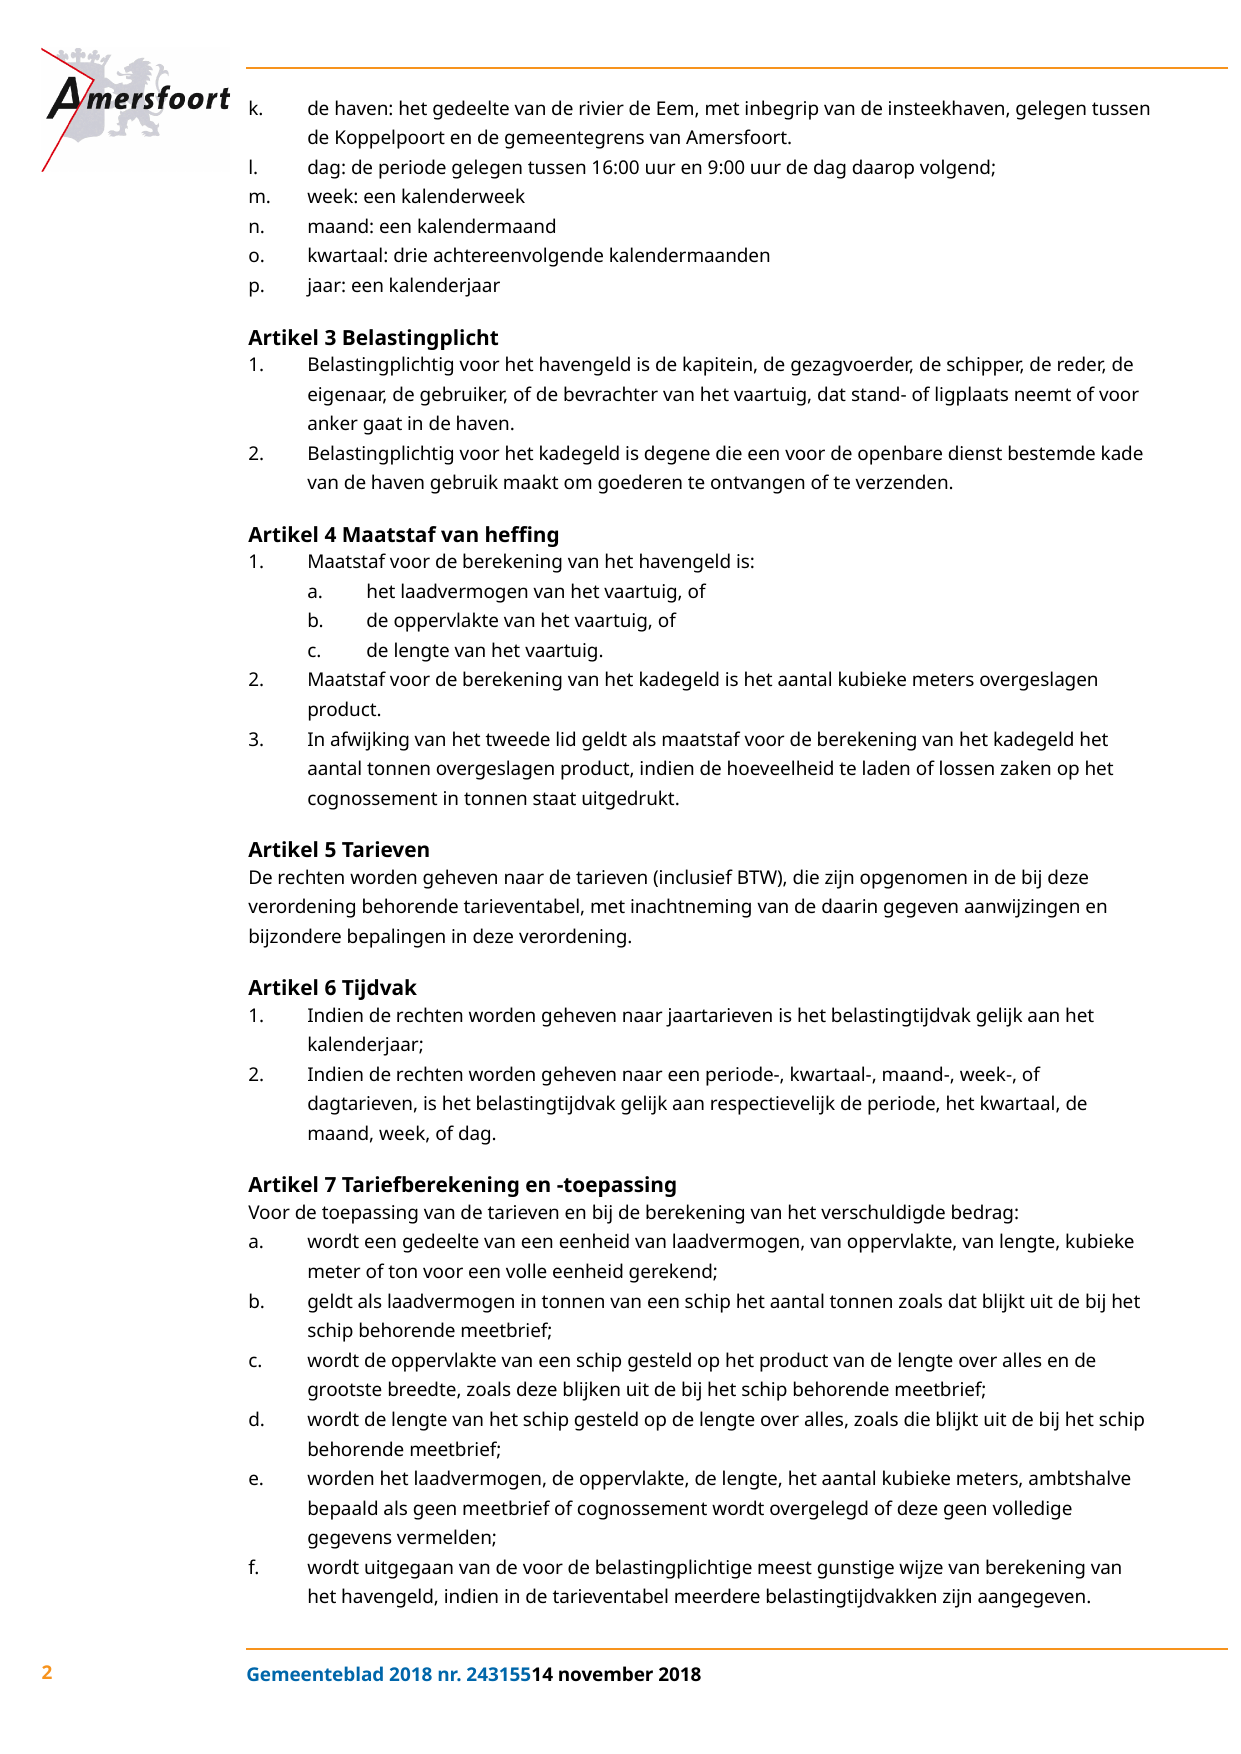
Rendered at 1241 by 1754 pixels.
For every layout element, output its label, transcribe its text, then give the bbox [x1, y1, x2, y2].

text De rechten worden geheven naar de tarieven (inclusief BTW), die zijn opgenomen in de bij deze verordening behorende tarieventabel, met inachtneming van de daarin gegeven aanwijzingen en bijzondere bepalingen in deze verordening. [248, 864, 1152, 949]
list wordt een gedeelte van een eenheid van laadvermogen, van oppervlakte, van lengte, kubieke meter of ton voor een volle eenheid gerekend; [248, 1229, 1152, 1284]
list de lengte van het vaartuig. [307, 637, 1152, 663]
list Maatstaf voor de berekening van het havengeld is: [248, 548, 1152, 574]
picture [41, 47, 231, 172]
list de oppervlakte van het vaartuig, of [307, 607, 1152, 633]
text Artikel 4 Maatstaf van heffing [248, 520, 1152, 548]
list wordt uitgegaan van de voor de belastingplichtige meest gunstige wijze van berekening van het havengeld, indien in de tarieventabel meerdere belastingtijdvakken zijn aangegeven. [248, 1554, 1152, 1609]
list dag: de periode gelegen tussen 16:00 uur en 9:00 uur de dag daarop volgend; [248, 154, 1152, 180]
text Artikel 7 Tariefberekening en -toepassing [248, 1171, 1152, 1199]
text Voor de toepassing van de tarieven en bij de berekening van het verschuldigde bedrag: [248, 1199, 1152, 1225]
list geldt als laadvermogen in tonnen van een schip het aantal tonnen zoals dat blijkt uit de bij het schip behorende meetbrief; [248, 1288, 1152, 1343]
list kwartaal: drie achtereenvolgende kalendermaanden [248, 243, 1152, 268]
text Artikel 3 Belastingplicht [248, 323, 1152, 351]
list Maatstaf voor de berekening van het kadegeld is het aantal kubieke meters overgeslagen product. [248, 667, 1152, 722]
list het laadvermogen van het vaartuig, of [307, 578, 1152, 604]
list maand: een kalendermaand [248, 213, 1152, 239]
list In afwijking van het tweede lid geldt als maatstaf voor de berekening van het kadegeld het aantal tonnen overgeslagen product, indien de hoeveelheid te laden of lossen zaken op het cognossement in tonnen staat uitgedrukt. [248, 726, 1152, 811]
list week: een kalenderweek [248, 183, 1152, 209]
list Belastingplichtig voor het havengeld is de kapitein, de gezagvoerder, de schipper, de reder, de eigenaar, de gebruiker, of de bevrachter van het vaartuig, dat stand- of ligplaats neemt of voor anker gaat in de haven. [248, 351, 1152, 436]
list Indien de rechten worden geheven naar een periode-, kwartaal-, maand-, week-, of dagtarieven, is het belastingtijdvak gelijk aan respectievelijk de periode, het kwartaal, de maand, week, of dag. [248, 1061, 1152, 1146]
text Artikel 5 Tarieven [248, 835, 1152, 864]
list wordt de lengte van het schip gesteld op de lengte over alles, zoals die blijkt uit de bij het schip behorende meetbrief; [248, 1406, 1152, 1461]
list worden het laadvermogen, de oppervlakte, de lengte, het aantal kubieke meters, ambtshalve bepaald als geen meetbrief of cognossement wordt overgelegd of deze geen volledige gegevens vermelden; [248, 1465, 1152, 1550]
list de haven: het gedeelte van de rivier de Eem, met inbegrip van de insteekhaven, gelegen tussen de Koppelpoort en de gemeentegrens van Amersfoort. [248, 95, 1152, 150]
list wordt de oppervlakte van een schip gesteld op het product van de lengte over alles en de grootste breedte, zoals deze blijken uit de bij het schip behorende meetbrief; [248, 1347, 1152, 1402]
text Artikel 6 Tijdvak [248, 973, 1152, 1002]
list Indien de rechten worden geheven naar jaartarieven is het belastingtijdvak gelijk aan het kalenderjaar; [248, 1002, 1152, 1057]
list jaar: een kalenderjaar [248, 272, 1152, 298]
list Belastingplichtig voor het kadegeld is degene die een voor de openbare dienst bestemde kade van de haven gebruik maakt om goederen te ontvangen of te verzenden. [248, 440, 1152, 495]
